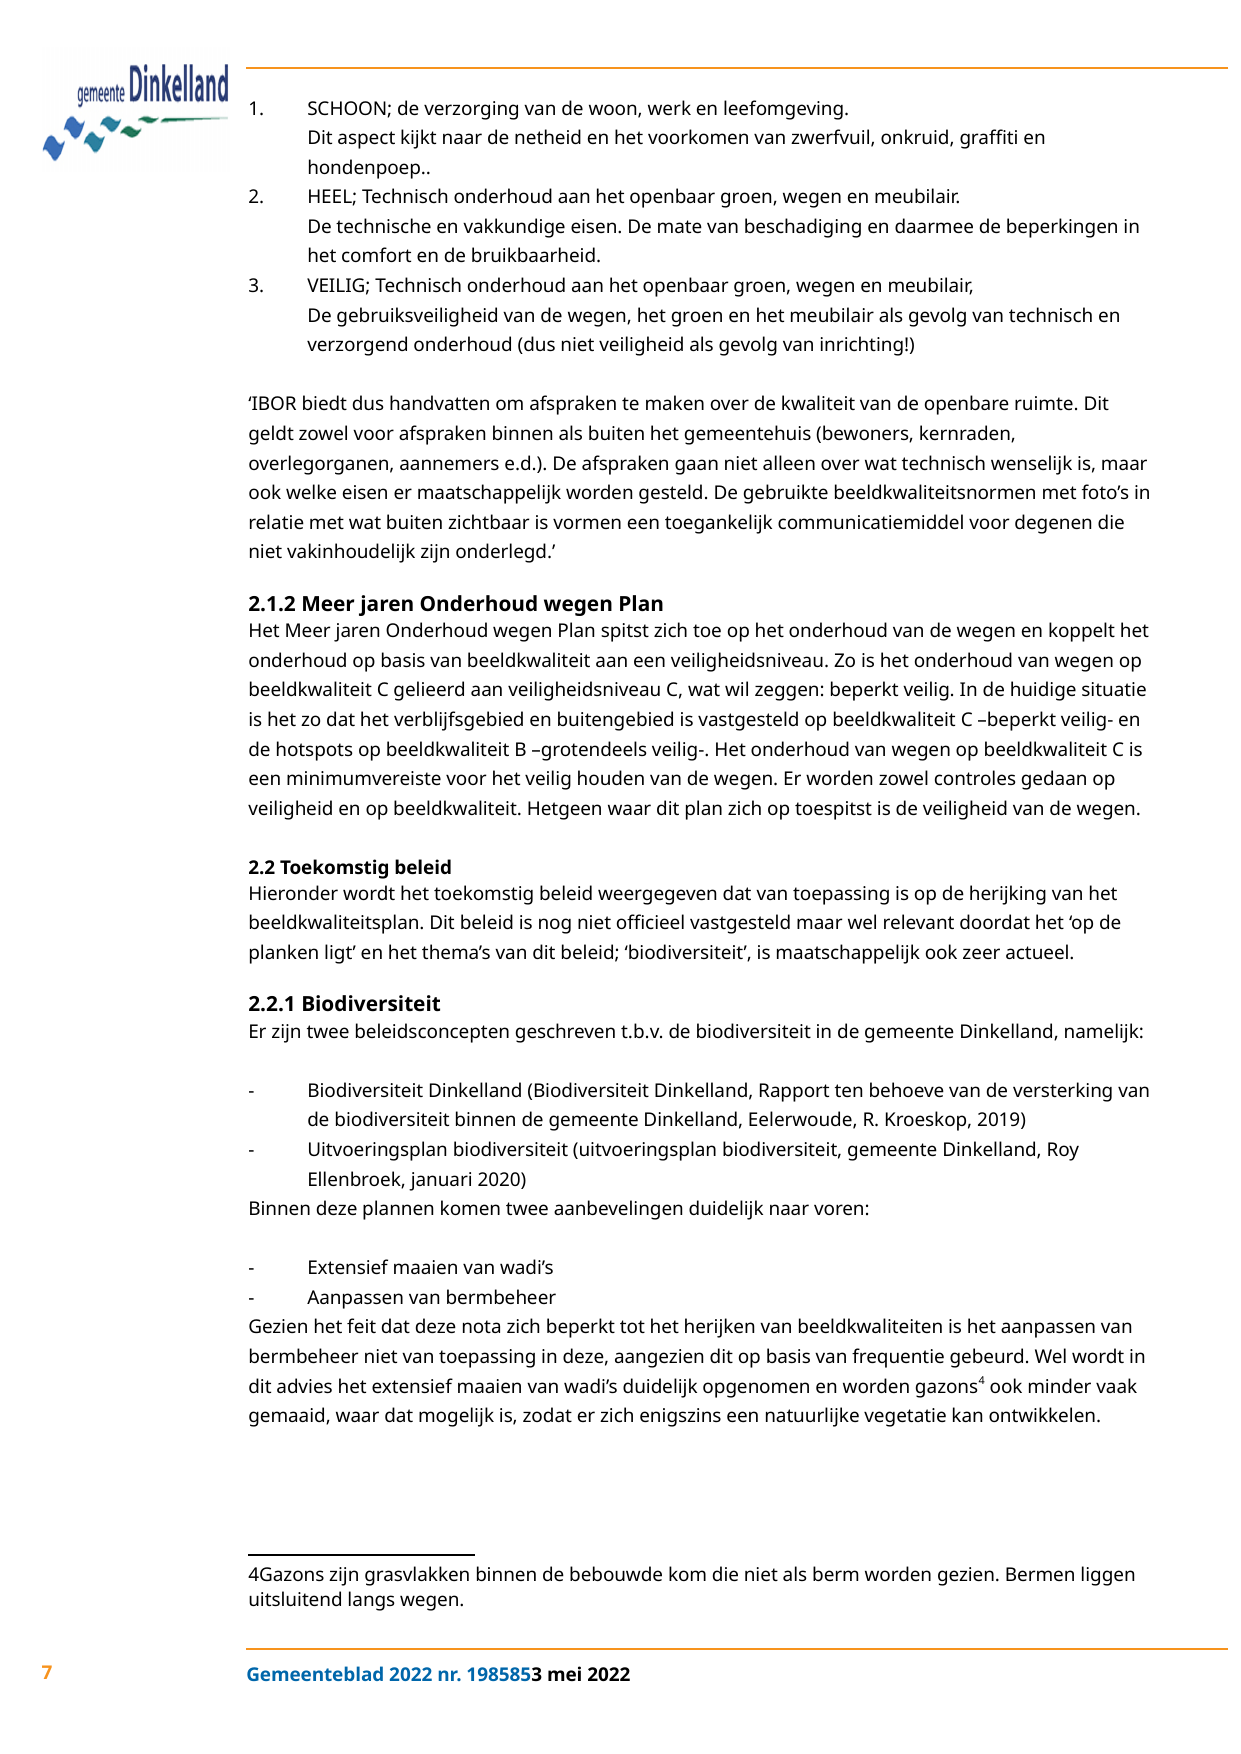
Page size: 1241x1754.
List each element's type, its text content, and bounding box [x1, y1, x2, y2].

picture [41, 47, 231, 172]
list Uitvoeringsplan biodiversiteit (uitvoeringsplan biodiversiteit, gemeente Dinkelland, Roy Ellenbroek, januari 2020) [248, 1136, 1152, 1191]
list Aanpassen van bermbeheer [248, 1284, 1152, 1310]
text Gezien het feit dat deze nota zich beperkt tot het herijken van beeldkwaliteiten is het aanpassen van bermbeheer niet van toepassing in deze, aangezien dit op basis van frequentie gebeurd. Wel wordt in dit advies het extensief maaien van wadi’s duidelijk opgenomen en worden gazons ook minder vaak gemaaid, waar dat mogelijk is, zodat er zich enigszins een natuurlijke vegetatie kan ontwikkelen. [248, 1314, 1152, 1428]
list De gebruiksveiligheid van de wegen, het groen en het meubilair als gevolg van technisch en verzorgend onderhoud (dus niet veiligheid als gevolg van inrichting!) [248, 302, 1152, 357]
list Extensief maaien van wadi’s [248, 1254, 1152, 1280]
text Het Meer jaren Onderhoud wegen Plan spitst zich toe op het onderhoud van de wegen en koppelt het onderhoud op basis van beeldkwaliteit aan een veiligheidsniveau. Zo is het onderhoud van wegen op beeldkwaliteit C gelieerd aan veiligheidsniveau C, wat wil zeggen: beperkt veilig. In de huidige situatie is het zo dat het verblijfsgebied en buitengebied is vastgesteld op beeldkwaliteit C –beperkt veilig- en de hotspots op beeldkwaliteit B –grotendeels veilig-. Het onderhoud van wegen op beeldkwaliteit C is een minimumvereiste voor het veilig houden van de wegen. Er worden zowel controles gedaan op veiligheid en op beeldkwaliteit. Hetgeen waar dit plan zich op toespitst is de veiligheid van de wegen. [248, 617, 1152, 821]
list De technische en vakkundige eisen. De mate van beschadiging en daarmee de beperkingen in het comfort en de bruikbaarheid. [248, 213, 1152, 268]
text ‘IBOR biedt dus handvatten om afspraken te maken over de kwaliteit van de openbare ruimte. Dit geldt zowel voor afspraken binnen als buiten het gemeentehuis (bewoners, kernraden, overlegorganen, aannemers e.d.). De afspraken gaan niet alleen over wat technisch wenselijk is, maar ook welke eisen er maatschappelijk worden gesteld. De gebruikte beeldkwaliteitsnormen met foto’s in relatie met wat buiten zichtbaar is vormen een toegankelijk communicatiemiddel voor degenen die niet vakinhoudelijk zijn onderlegd.’ [248, 391, 1152, 564]
list HEEL; Technisch onderhoud aan het openbaar groen, wegen en meubilair. [248, 183, 1152, 209]
text Gazons zijn grasvlakken binnen de bebouwde kom die niet als berm worden gezien. Bermen liggen uitsluitend langs wegen. [248, 1561, 1152, 1612]
list Biodiversiteit Dinkelland (Biodiversiteit Dinkelland, Rapport ten behoeve van de versterking van de biodiversiteit binnen de gemeente Dinkelland, Eelerwoude, R. Kroeskop, 2019) [248, 1077, 1152, 1132]
list SCHOON; de verzorging van de woon, werk en leefomgeving. [248, 95, 1152, 121]
text 2.2 Toekomstig beleid [248, 854, 1152, 880]
text 2.2.1 Biodiversiteit [248, 989, 1152, 1018]
text Er zijn twee beleidsconcepten geschreven t.b.v. de biodiversiteit in de gemeente Dinkelland, namelijk: [248, 1018, 1152, 1043]
text Hieronder wordt het toekomstig beleid weergegeven dat van toepassing is op de herijking van het beeldkwaliteitsplan. Dit beleid is nog niet officieel vastgesteld maar wel relevant doordat het ‘op de planken ligt’ en het thema’s van dit beleid; ‘biodiversiteit’, is maatschappelijk ook zeer actueel. [248, 880, 1152, 965]
list VEILIG; Technisch onderhoud aan het openbaar groen, wegen en meubilair, [248, 272, 1152, 298]
list Dit aspect kijkt naar de netheid en het voorkomen van zwerfvuil, onkruid, graffiti en hondenpoep.. [248, 124, 1152, 180]
text Binnen deze plannen komen twee aanbevelingen duidelijk naar voren: [248, 1195, 1152, 1221]
text 2.1.2 Meer jaren Onderhoud wegen Plan [248, 589, 1152, 617]
